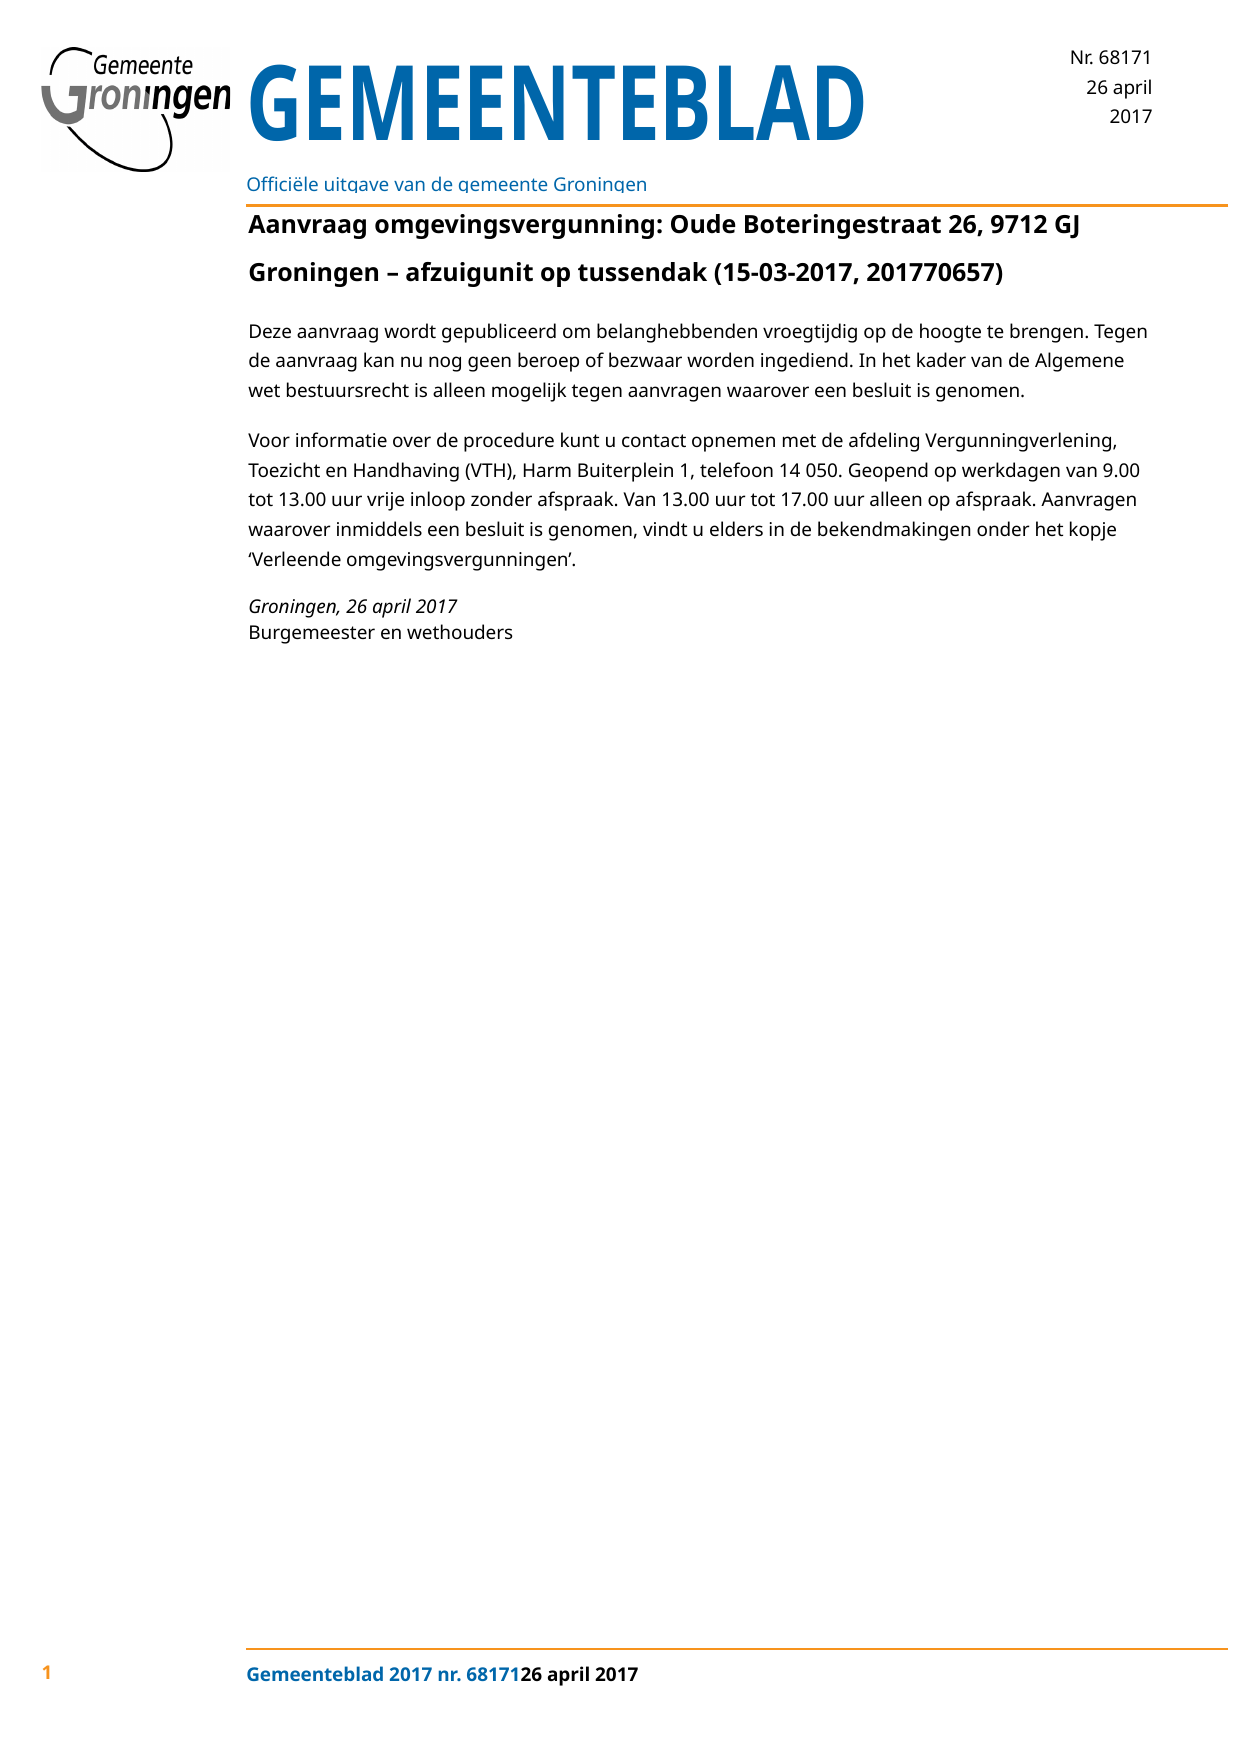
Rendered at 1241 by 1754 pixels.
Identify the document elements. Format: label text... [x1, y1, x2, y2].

picture [41, 47, 231, 172]
text Burgemeester en wethouders [248, 619, 1152, 645]
text Groningen, 26 april 2017 [248, 594, 1152, 619]
text Aanvraag omgevingsvergunning: Oude Boteringestraat 26, 9712 GJ Groningen – afzuigunit op tussendak (15-03-2017, 201770657) [248, 207, 1152, 288]
text Voor informatie over de procedure kunt u contact opnemen met de afdeling Vergunningverlening, Toezicht en Handhaving (VTH), Harm Buiterplein 1, telefoon 14 050. Geopend op werkdagen van 9.00 tot 13.00 uur vrije inloop zonder afspraak. Van 13.00 uur tot 17.00 uur alleen op afspraak. Aanvragen waarover inmiddels een besluit is genomen, vindt u elders in de bekendmakingen onder het kopje ‘Verleende omgevingsvergunningen’. [248, 427, 1152, 572]
text Deze aanvraag wordt gepubliceerd om belanghebbenden vroegtijdig op de hoogte te brengen. Tegen de aanvraag kan nu nog geen beroep of bezwaar worden ingediend. In het kader van de Algemene wet bestuursrecht is alleen mogelijk tegen aanvragen waarover een besluit is genomen. [248, 318, 1152, 403]
